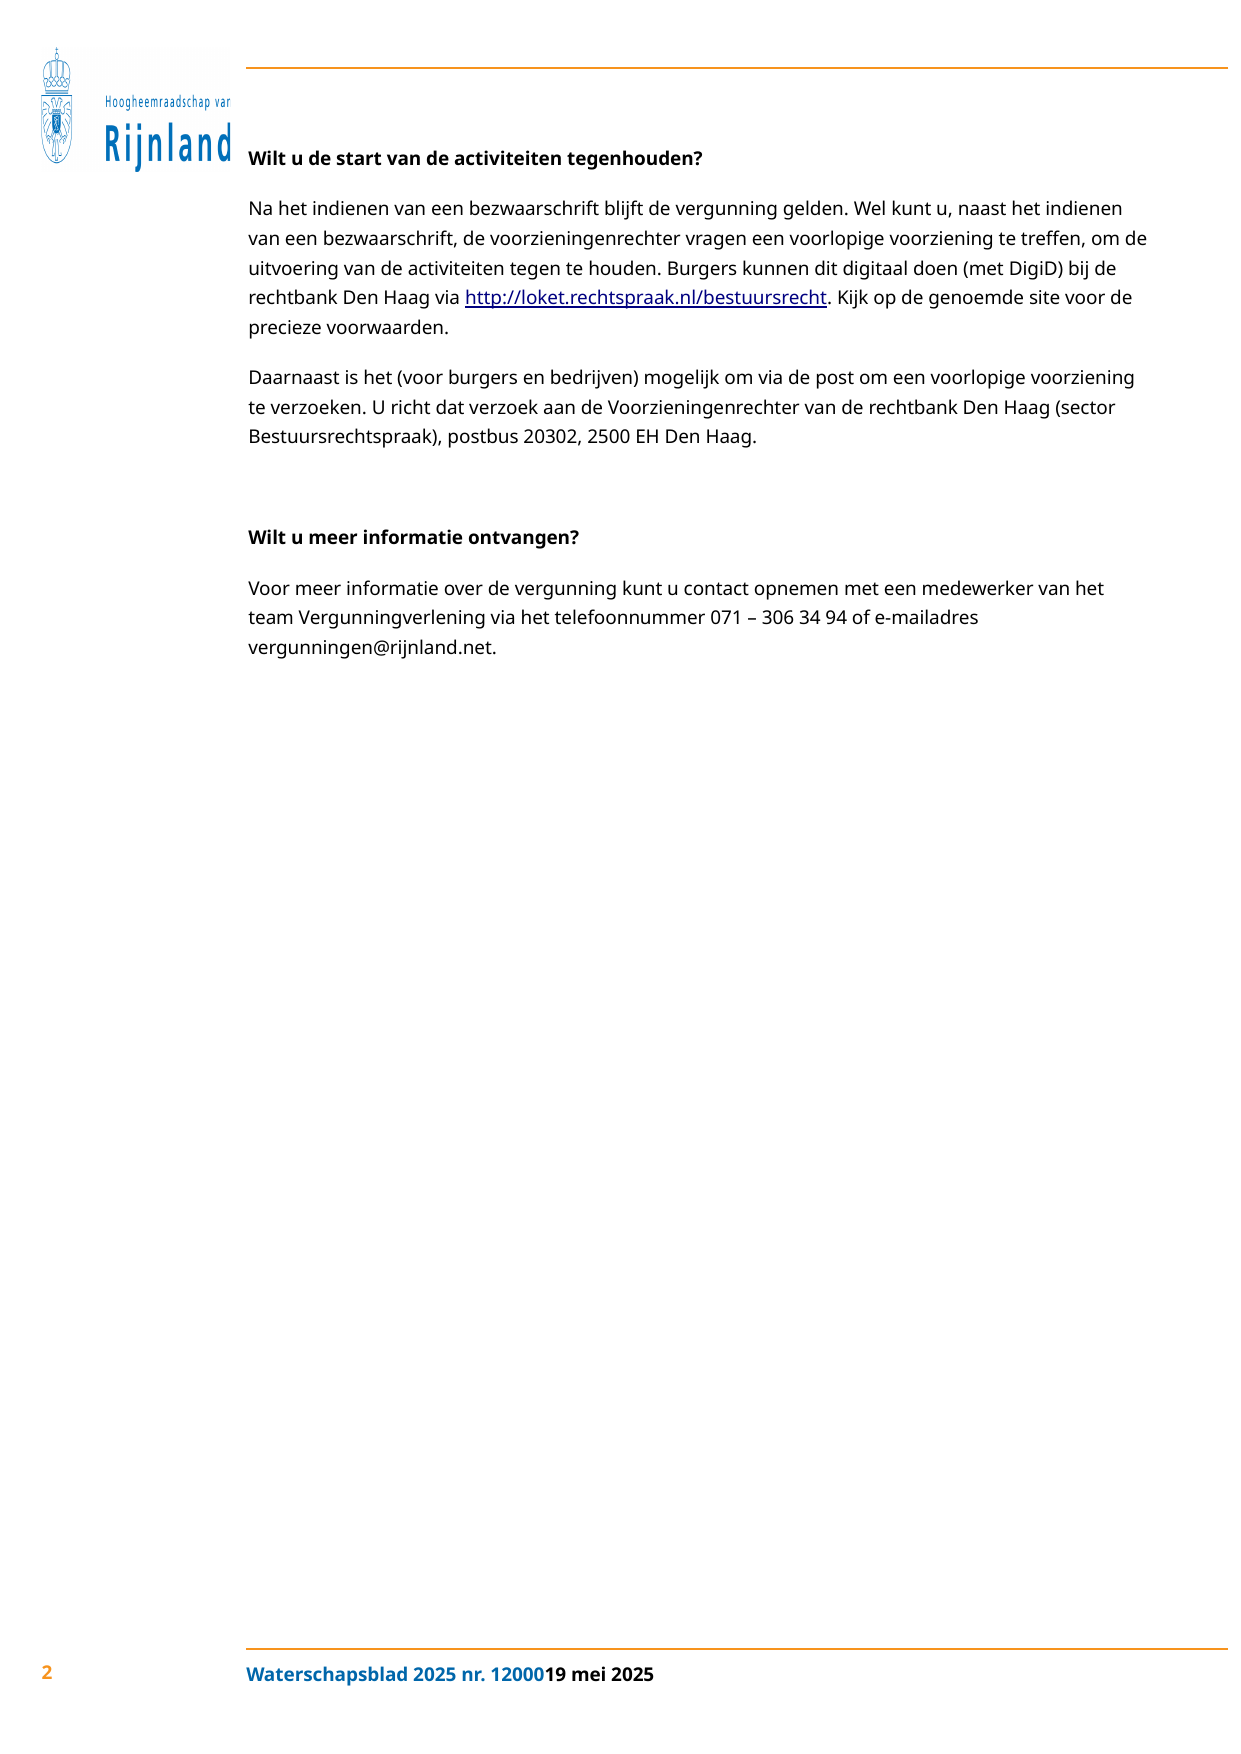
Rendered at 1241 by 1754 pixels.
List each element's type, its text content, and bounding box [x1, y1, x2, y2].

picture [41, 47, 231, 172]
text Na het indienen van een bezwaarschrift blijft de vergunning gelden. Wel kunt u, naast het indienen van een bezwaarschrift, de voorzieningenrechter vragen een voorlopige voorziening te treffen, om de uitvoering van de activiteiten tegen te houden. Burgers kunnen dit digitaal doen (met DigiD) bij de rechtbank Den Haag via http://loket.rechtspraak.nl/bestuursrecht. Kijk op de genoemde site voor de precieze voorwaarden. [248, 196, 1152, 340]
text Daarnaast is het (voor burgers en bedrijven) mogelijk om via de post om een voorlopige voorziening te verzoeken. U richt dat verzoek aan de Voorzieningenrechter van de rechtbank Den Haag (sector Bestuursrechtspraak), postbus 20302, 2500 EH Den Haag. [248, 364, 1152, 449]
text Wilt u meer informatie ontvangen? [248, 524, 1152, 550]
text Wilt u de start van de activiteiten tegenhouden? [248, 145, 1152, 171]
text Voor meer informatie over de vergunning kunt u contact opnemen met een medewerker van het team Vergunningverlening via het telefoonnummer 071 – 306 34 94 of e-mailadres vergunningen@rijnland.net. [248, 575, 1152, 660]
